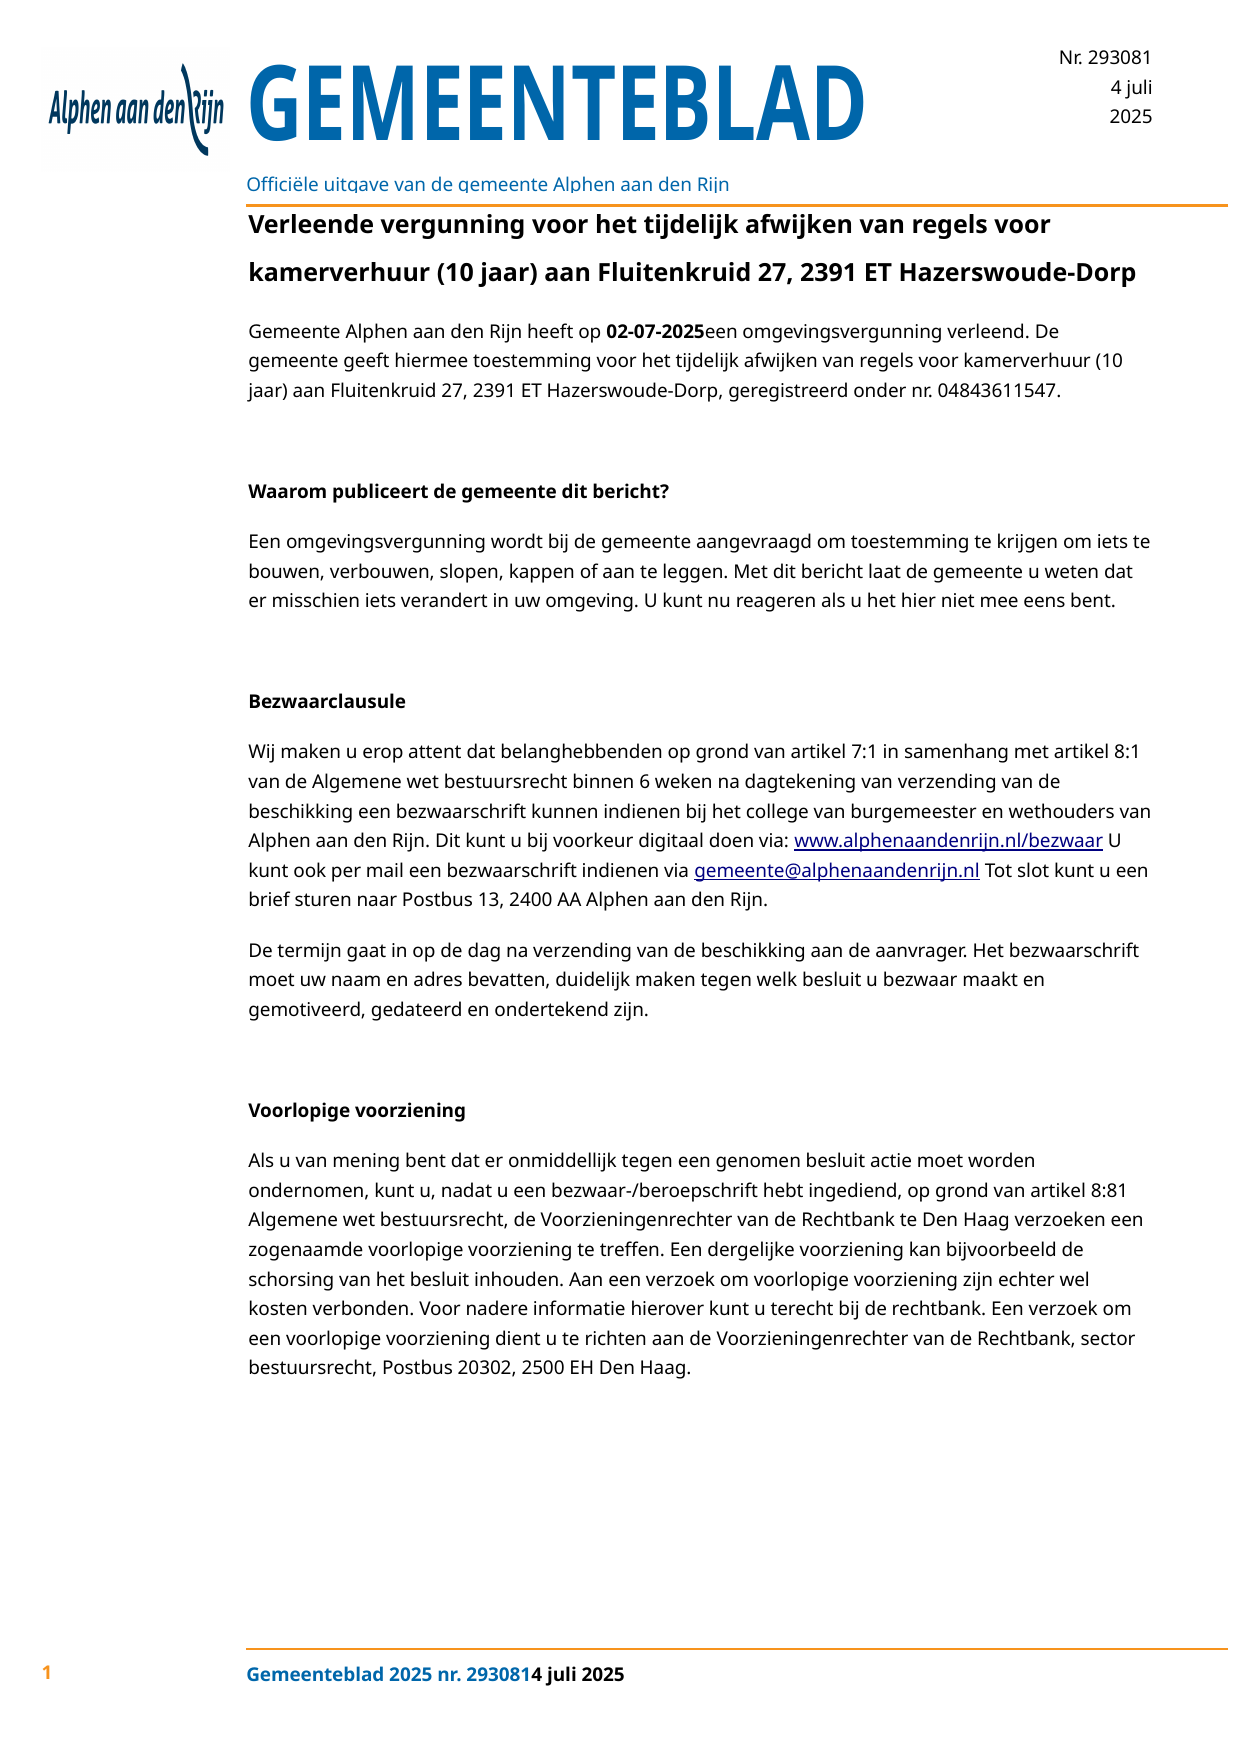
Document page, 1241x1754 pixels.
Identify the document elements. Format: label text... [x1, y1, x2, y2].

text Verleende vergunning voor het tijdelijk afwijken van regels voor kamerverhuur (10 jaar) aan Fluitenkruid 27, 2391 ET Hazerswoude-Dorp [248, 207, 1152, 288]
text Als u van mening bent dat er onmiddellijk tegen een genomen besluit actie moet worden ondernomen, kunt u, nadat u een bezwaar-/beroepschrift hebt ingediend, op grond van artikel 8:81 Algemene wet bestuursrecht, de Voorzieningenrechter van de Rechtbank te Den Haag verzoeken een zogenaamde voorlopige voorziening te treffen. Een dergelijke voorziening kan bijvoorbeeld de schorsing van het besluit inhouden. Aan een verzoek om voorlopige voorziening zijn echter wel kosten verbonden. Voor nadere informatie hierover kunt u terecht bij de rechtbank. Een verzoek om een voorlopige voorziening dient u te richten aan de Voorzieningenrechter van de Rechtbank, sector bestuursrecht, Postbus 20302, 2500 EH Den Haag. [248, 1147, 1152, 1380]
text Waarom publiceert de gemeente dit bericht? [248, 478, 1152, 504]
picture [41, 47, 231, 172]
text Een omgevingsvergunning wordt bij de gemeente aangevraagd om toestemming te krijgen om iets te bouwen, verbouwen, slopen, kappen of aan te leggen. Met dit bericht laat de gemeente u weten dat er misschien iets verandert in uw omgeving. U kunt nu reageren als u het hier niet mee eens bent. [248, 528, 1152, 613]
text Voorlopige voorziening [248, 1097, 1152, 1123]
text De termijn gaat in op de dag na verzending van de beschikking aan de aanvrager. Het bezwaarschrift moet uw naam en adres bevatten, duidelijk maken tegen welk besluit u bezwaar maakt en gemotiveerd, gedateerd en ondertekend zijn. [248, 937, 1152, 1022]
text Wij maken u erop attent dat belanghebbenden op grond van artikel 7:1 in samenhang met artikel 8:1 van de Algemene wet bestuursrecht binnen 6 weken na dagtekening van verzending van de beschikking een bezwaarschrift kunnen indienen bij het college van burgemeester en wethouders van Alphen aan den Rijn. Dit kunt u bij voorkeur digitaal doen via: www.alphenaandenrijn.nl/bezwaar U kunt ook per mail een bezwaarschrift indienen via gemeente@alphenaandenrijn.nl Tot slot kunt u een brief sturen naar Postbus 13, 2400 AA Alphen aan den Rijn. [248, 739, 1152, 912]
text Gemeente Alphen aan den Rijn heeft op 02-07-2025een omgevingsvergunning verleend. De gemeente geeft hiermee toestemming voor het tijdelijk afwijken van regels voor kamerverhuur (10 jaar) aan Fluitenkruid 27, 2391 ET Hazerswoude-Dorp, geregistreerd onder nr. 04843611547. [248, 318, 1152, 403]
text Bezwaarclausule [248, 688, 1152, 714]
